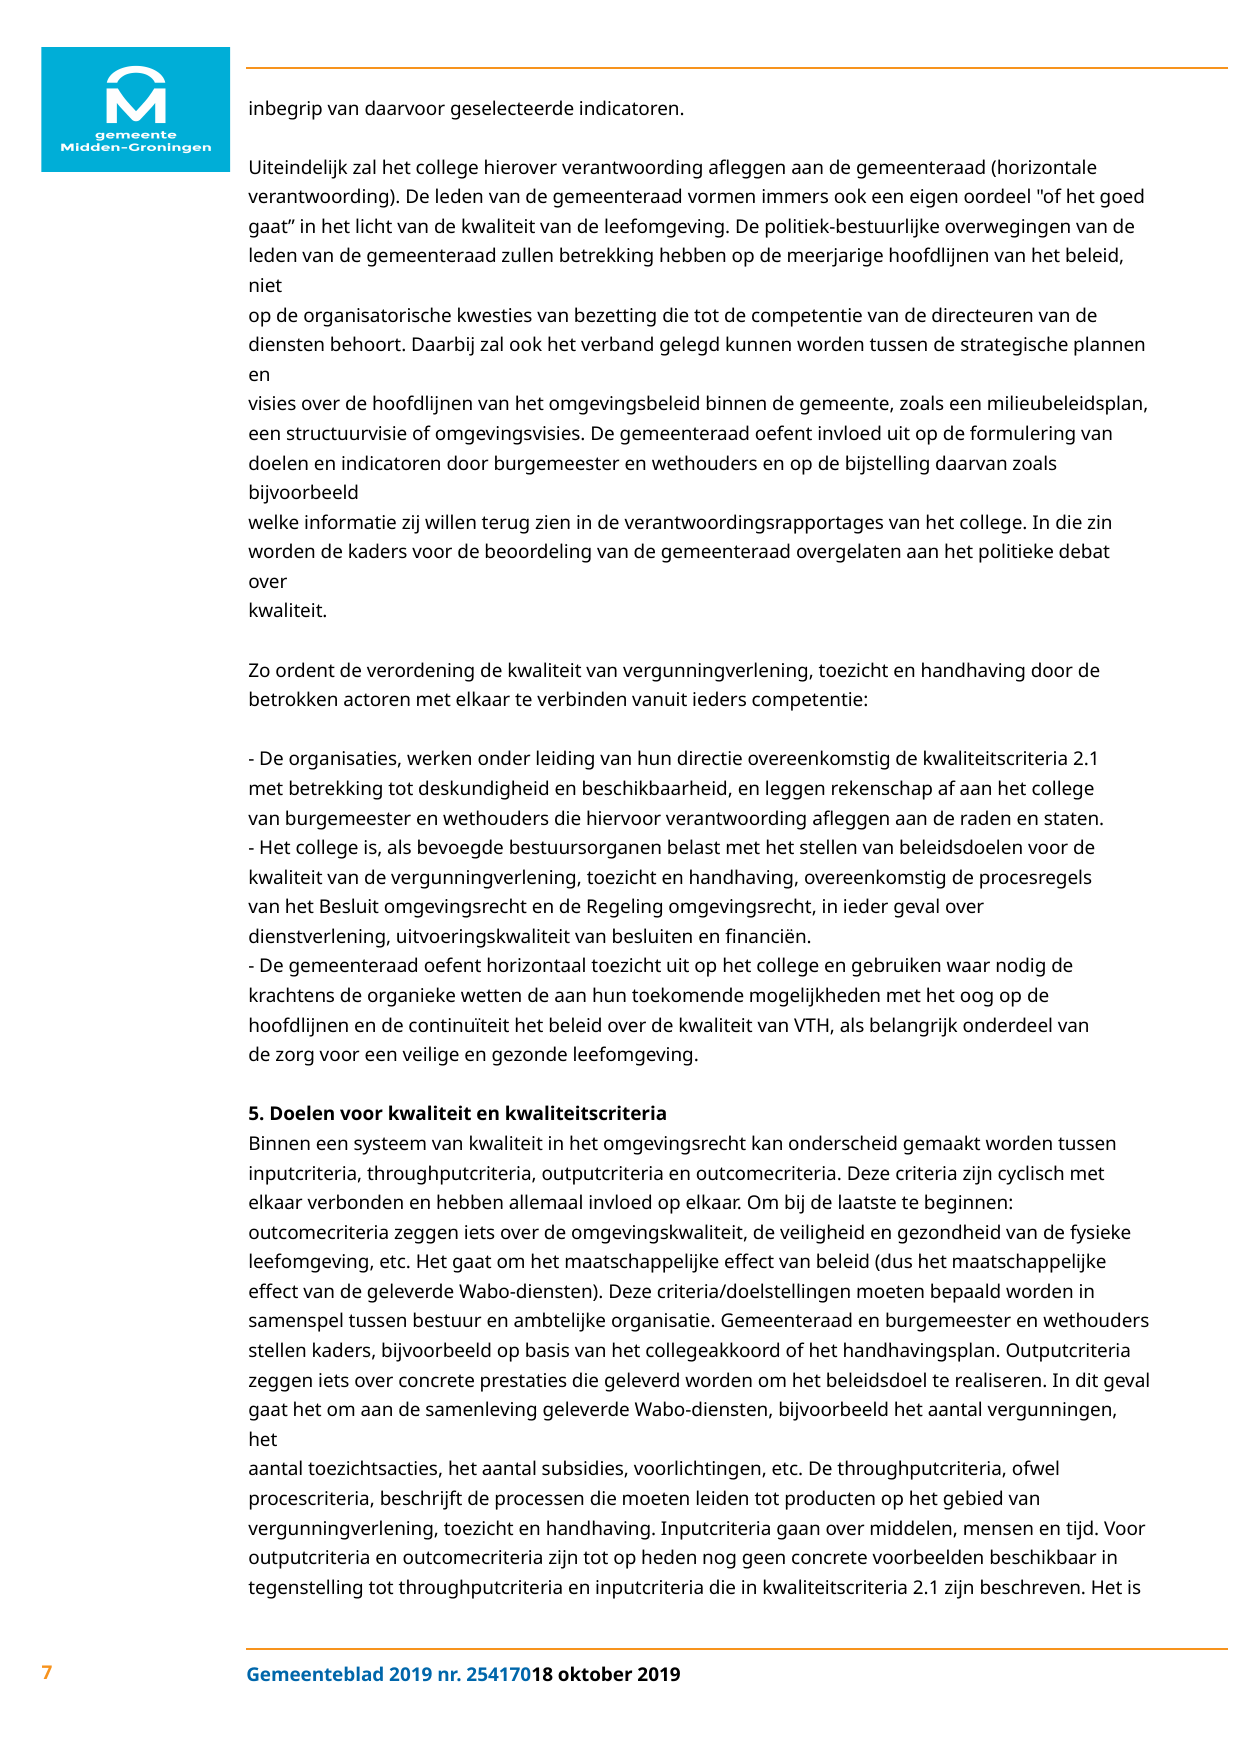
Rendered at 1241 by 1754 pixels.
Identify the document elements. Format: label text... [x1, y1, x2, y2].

text gaat het om aan de samenleving geleverde Wabo-diensten, bijvoorbeeld het aantal vergunningen, het [248, 1396, 1152, 1452]
text aantal toezichtsacties, het aantal subsidies, voorlichtingen, etc. De throughputcriteria, ofwel [248, 1456, 1152, 1481]
text doelen en indicatoren door burgemeester en wethouders en op de bijstelling daarvan zoals bijvoorbeeld [248, 450, 1152, 505]
text - De gemeenteraad oefent horizontaal toezicht uit op het college en gebruiken waar nodig de [248, 953, 1152, 978]
text van burgemeester en wethouders die hiervoor verantwoording afleggen aan de raden en staten. [248, 805, 1152, 831]
text inbegrip van daarvoor geselecteerde indicatoren. [248, 95, 1152, 121]
text visies over de hoofdlijnen van het omgevingsbeleid binnen de gemeente, zoals een milieubeleidsplan, [248, 391, 1152, 416]
text elkaar verbonden en hebben allemaal invloed op elkaar. Om bij de laatste te beginnen: outcomecriteria zeggen iets over de omgevingskwaliteit, de veiligheid en gezondheid van de fysieke [248, 1189, 1152, 1245]
text diensten behoort. Daarbij zal ook het verband gelegd kunnen worden tussen de strategische plannen en [248, 331, 1152, 387]
text op de organisatorische kwesties van bezetting die tot de competentie van de directeuren van de [248, 302, 1152, 328]
text hoofdlijnen en de continuïteit het beleid over de kwaliteit van VTH, als belangrijk onderdeel van [248, 1012, 1152, 1038]
text kwaliteit. [248, 598, 1152, 623]
text inputcriteria, throughputcriteria, outputcriteria en outcomecriteria. Deze criteria zijn cyclisch met [248, 1160, 1152, 1186]
text worden de kaders voor de beoordeling van de gemeenteraad overgelaten aan het politieke debat over [248, 538, 1152, 594]
text effect van de geleverde Wabo-diensten). Deze criteria/doelstellingen moeten bepaald worden in [248, 1278, 1152, 1304]
text zeggen iets over concrete prestaties die geleverd worden om het beleidsdoel te realiseren. In dit geval [248, 1367, 1152, 1393]
picture [107, 89, 165, 122]
text leefomgeving, etc. Het gaat om het maatschappelijke effect van beleid (dus het maatschappelijke [248, 1248, 1152, 1274]
text verantwoording). De leden van de gemeenteraad vormen immers ook een eigen oordeel "of het goed [248, 183, 1152, 209]
text krachtens de organieke wetten de aan hun toekomende mogelijkheden met het oog op de [248, 982, 1152, 1008]
text gaat” in het licht van de kwaliteit van de leefomgeving. De politiek-bestuurlijke overwegingen van de [248, 213, 1152, 239]
text - De organisaties, werken onder leiding van hun directie overeenkomstig de kwaliteitscriteria 2.1 [248, 746, 1152, 771]
picture [184, 146, 190, 153]
text stellen kaders, bijvoorbeeld op basis van het collegeakkoord of het handhavingsplan. Outputcriteria [248, 1337, 1152, 1363]
text welke informatie zij willen terug zien in de verantwoordingsrapportages van het college. In die zin [248, 509, 1152, 535]
picture [108, 66, 164, 82]
text outputcriteria en outcomecriteria zijn tot op heden nog geen concrete voorbeelden beschikbaar in [248, 1544, 1152, 1570]
text betrokken actoren met elkaar te verbinden vanuit ieders competentie: [248, 686, 1152, 712]
text Zo ordent de verordening de kwaliteit van vergunningverlening, toezicht en handhaving door de [248, 657, 1152, 683]
text leden van de gemeenteraad zullen betrekking hebben op de meerjarige hoofdlijnen van het beleid, niet [248, 243, 1152, 298]
text van het Besluit omgevingsrecht en de Regeling omgevingsrecht, in ieder geval over [248, 893, 1152, 919]
text dienstverlening, uitvoeringskwaliteit van besluiten en financiën. [248, 923, 1152, 949]
text procescriteria, beschrijft de processen die moeten leiden tot producten op het gebied van [248, 1485, 1152, 1511]
text met betrekking tot deskundigheid en beschikbaarheid, en leggen rekenschap af aan het college [248, 775, 1152, 801]
text tegenstelling tot throughputcriteria en inputcriteria die in kwaliteitscriteria 2.1 zijn beschreven. Het is [248, 1574, 1152, 1600]
text Binnen een systeem van kwaliteit in het omgevingsrecht kan onderscheid gemaakt worden tussen [248, 1130, 1152, 1156]
text een structuurvisie of omgevingsvisies. De gemeenteraad oefent invloed uit op de formulering van [248, 420, 1152, 446]
text 5. Doelen voor kwaliteit en kwaliteitscriteria [248, 1101, 1152, 1126]
text - Het college is, als bevoegde bestuursorganen belast met het stellen van beleidsdoelen voor de [248, 834, 1152, 860]
text de zorg voor een veilige en gezonde leefomgeving. [248, 1041, 1152, 1067]
text kwaliteit van de vergunningverlening, toezicht en handhaving, overeenkomstig de procesregels [248, 864, 1152, 890]
text Uiteindelijk zal het college hierover verantwoording afleggen aan de gemeenteraad (horizontale [248, 154, 1152, 180]
text samenspel tussen bestuur en ambtelijke organisatie. Gemeenteraad en burgemeester en wethouders [248, 1308, 1152, 1333]
text vergunningverlening, toezicht en handhaving. Inputcriteria gaan over middelen, mensen en tijd. Voor [248, 1515, 1152, 1541]
